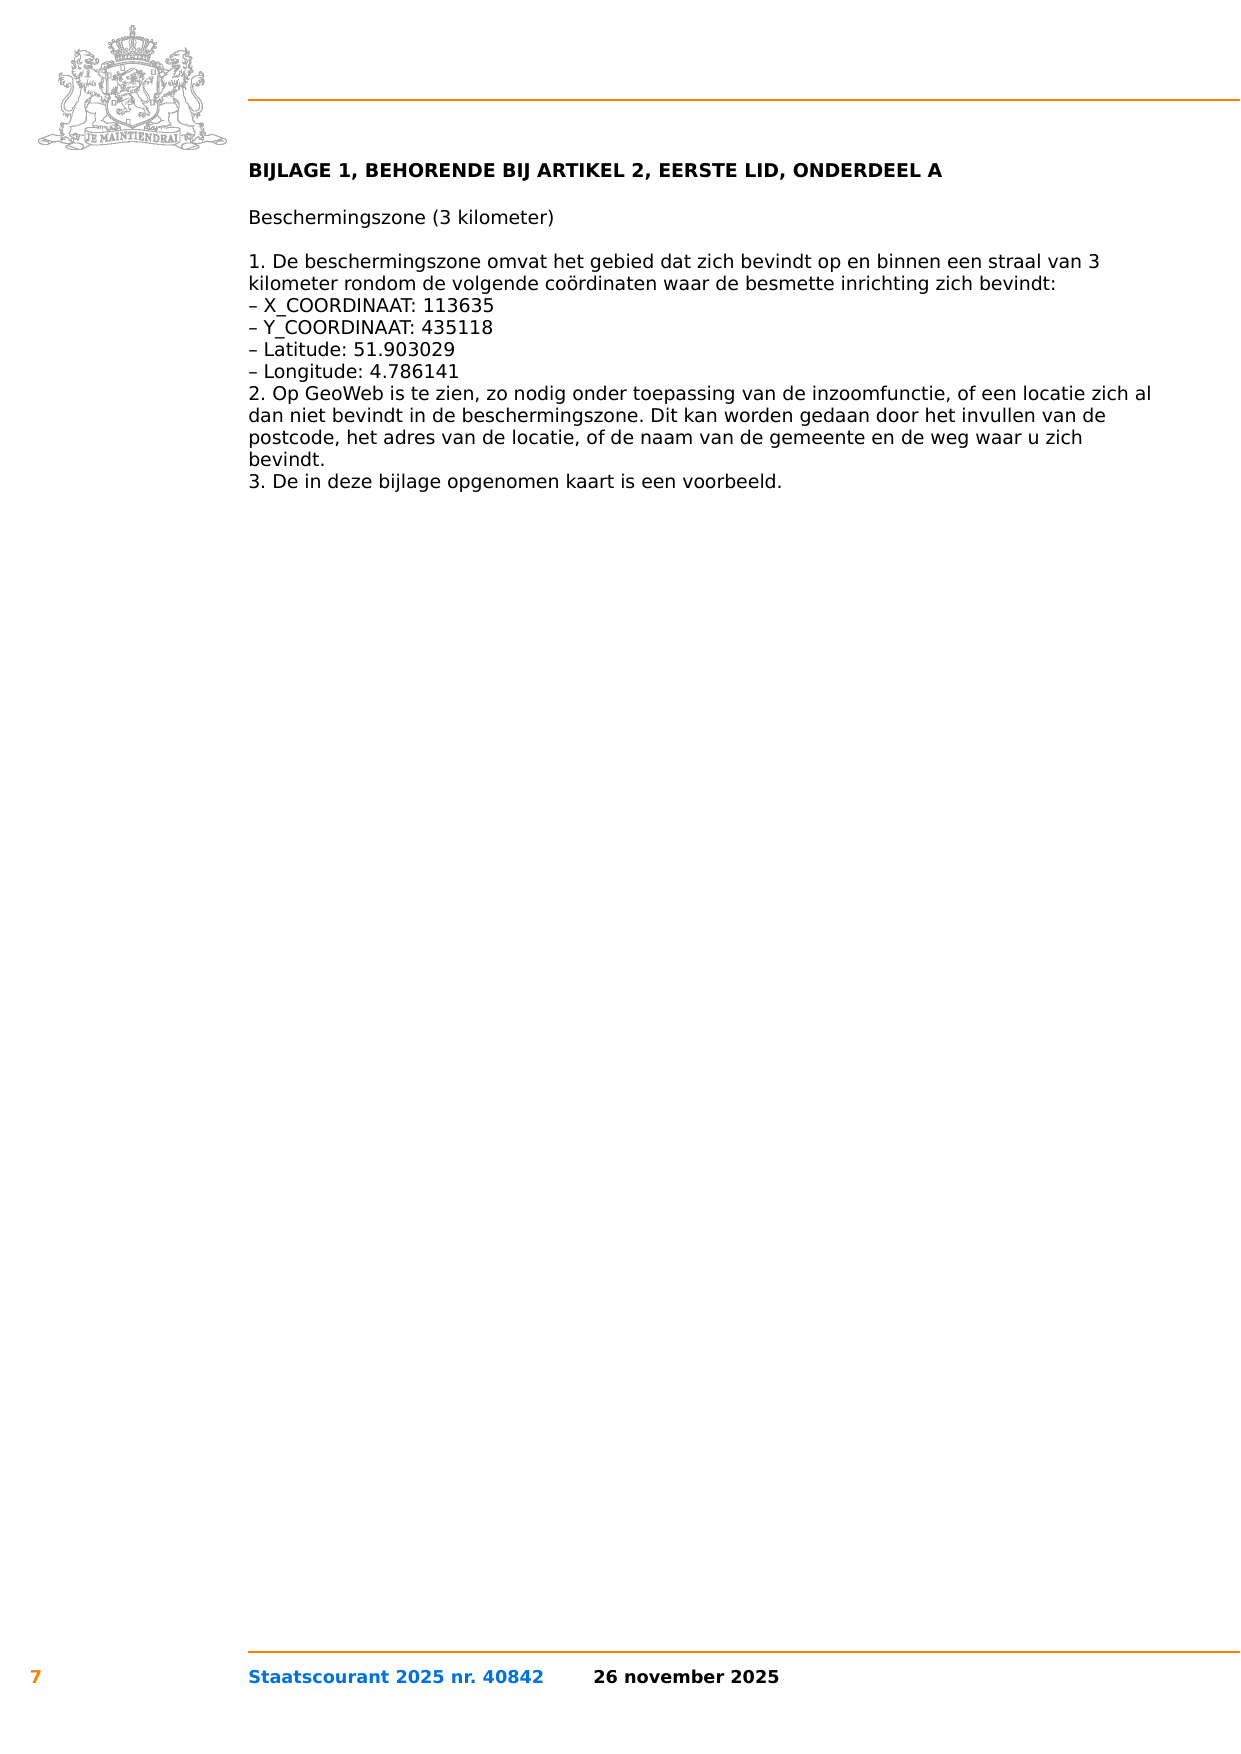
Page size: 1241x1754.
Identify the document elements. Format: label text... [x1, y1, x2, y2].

text 3. De in deze bijlage opgenomen kaart is een voorbeeld. [248, 471, 1163, 492]
text – Y_COORDINAAT: 435118 [248, 317, 1163, 339]
text – Longitude: 4.786141 [248, 361, 1163, 383]
picture [38, 25, 227, 150]
text – X_COORDINAAT: 113635 [248, 295, 1163, 317]
text 2. Op GeoWeb is te zien, zo nodig onder toepassing van de inzoomfunctie, of een locatie zich al dan niet bevindt in de beschermingszone. Dit kan worden gedaan door het invullen van de postcode, het adres van de locatie, of de naam van de gemeente en de weg waar u zich bevindt. [248, 383, 1163, 471]
subtitle BIJLAGE 1, BEHORENDE BIJ ARTIKEL 2, EERSTE LID, ONDERDEEL A [248, 160, 1163, 182]
text – Latitude: 51.903029 [248, 339, 1163, 361]
text Beschermingszone (3 kilometer) [248, 207, 1163, 229]
text 1. De beschermingszone omvat het gebied dat zich bevindt op en binnen een straal van 3 kilometer rondom de volgende coördinaten waar de besmette inrichting zich bevindt: [248, 251, 1163, 295]
